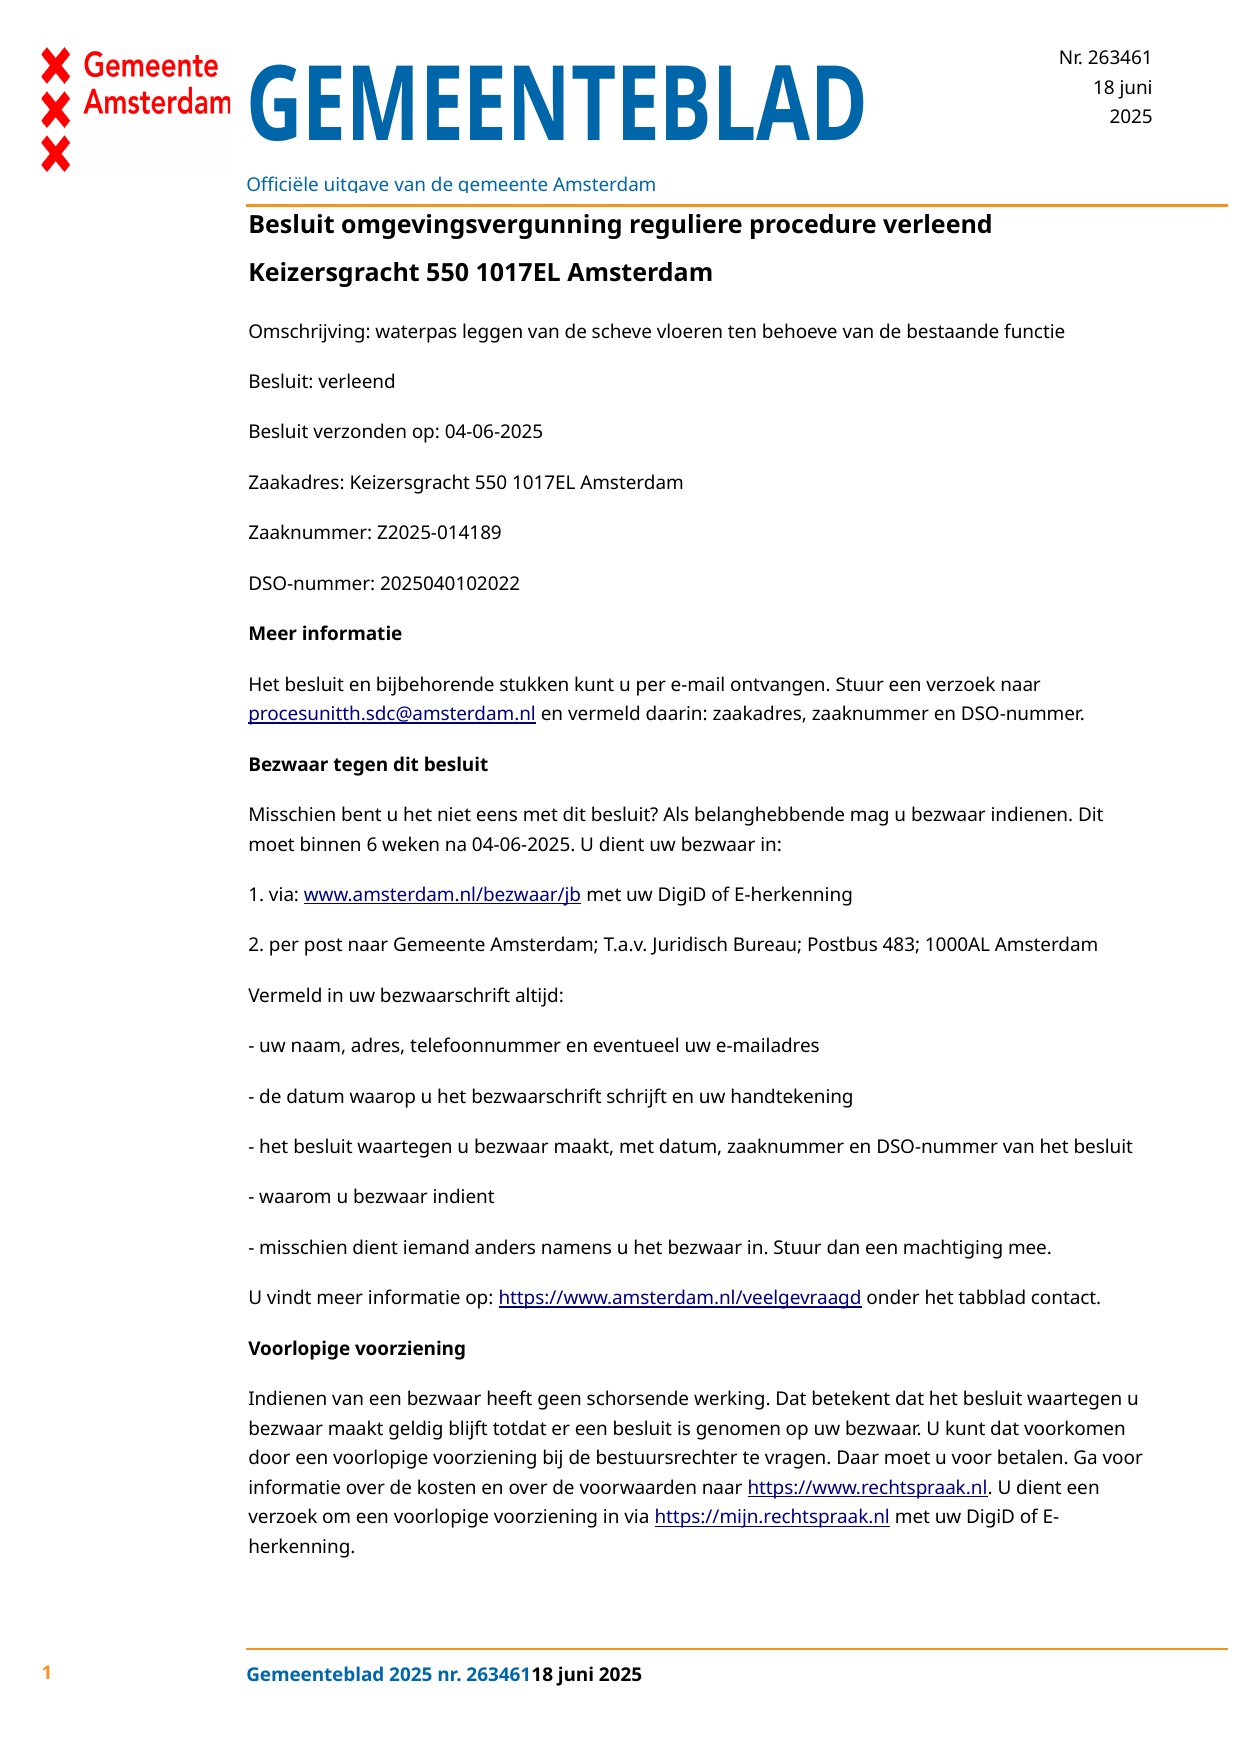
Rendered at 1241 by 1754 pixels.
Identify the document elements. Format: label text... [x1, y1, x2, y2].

text - de datum waarop u het bezwaarschrift schrijft en uw handtekening [248, 1083, 1152, 1109]
text Omschrijving: waterpas leggen van de scheve vloeren ten behoeve van de bestaande functie [248, 318, 1152, 344]
text Het besluit en bijbehorende stukken kunt u per e-mail ontvangen. Stuur een verzoek naar procesunitth.sdc@amsterdam.nl en vermeld daarin: zaakadres, zaaknummer en DSO-nummer. [248, 671, 1152, 726]
text Zaaknummer: Z2025-014189 [248, 519, 1152, 545]
text - het besluit waartegen u bezwaar maakt, met datum, zaaknummer en DSO-nummer van het besluit [248, 1133, 1152, 1159]
text Besluit omgevingsvergunning reguliere procedure verleend Keizersgracht 550 1017EL Amsterdam [248, 207, 1152, 288]
text Bezwaar tegen dit besluit [248, 751, 1152, 777]
text U vindt meer informatie op: https://www.amsterdam.nl/veelgevraagd onder het tabblad contact. [248, 1284, 1152, 1310]
text Meer informatie [248, 620, 1152, 646]
text Besluit verzonden op: 04-06-2025 [248, 419, 1152, 444]
picture [41, 47, 231, 172]
text - uw naam, adres, telefoonnummer en eventueel uw e-mailadres [248, 1032, 1152, 1058]
text Indienen van een bezwaar heeft geen schorsende werking. Dat betekent dat het besluit waartegen u bezwaar maakt geldig blijft totdat er een besluit is genomen op uw bezwaar. U kunt dat voorkomen door een voorlopige voorziening bij de bestuursrechter te vragen. Daar moet u voor betalen. Ga voor informatie over de kosten en over de voorwaarden naar https://www.rechtspraak.nl. U dient een verzoek om een voorlopige voorziening in via https://mijn.rechtspraak.nl met uw DigiD of E-herkenning. [248, 1385, 1152, 1559]
text Vermeld in uw bezwaarschrift altijd: [248, 982, 1152, 1008]
text Misschien bent u het niet eens met dit besluit? Als belanghebbende mag u bezwaar indienen. Dit moet binnen 6 weken na 04-06-2025. U dient uw bezwaar in: [248, 801, 1152, 857]
text - waarom u bezwaar indient [248, 1184, 1152, 1209]
text Zaakadres: Keizersgracht 550 1017EL Amsterdam [248, 469, 1152, 495]
text Voorlopige voorziening [248, 1335, 1152, 1361]
text 1. via: www.amsterdam.nl/bezwaar/jb met uw DigiD of E-herkenning [248, 881, 1152, 907]
text - misschien dient iemand anders namens u het bezwaar in. Stuur dan een machtiging mee. [248, 1234, 1152, 1260]
text DSO-nummer: 2025040102022 [248, 570, 1152, 596]
text 2. per post naar Gemeente Amsterdam; T.a.v. Juridisch Bureau; Postbus 483; 1000AL Amsterdam [248, 932, 1152, 957]
text Besluit: verleend [248, 368, 1152, 394]
